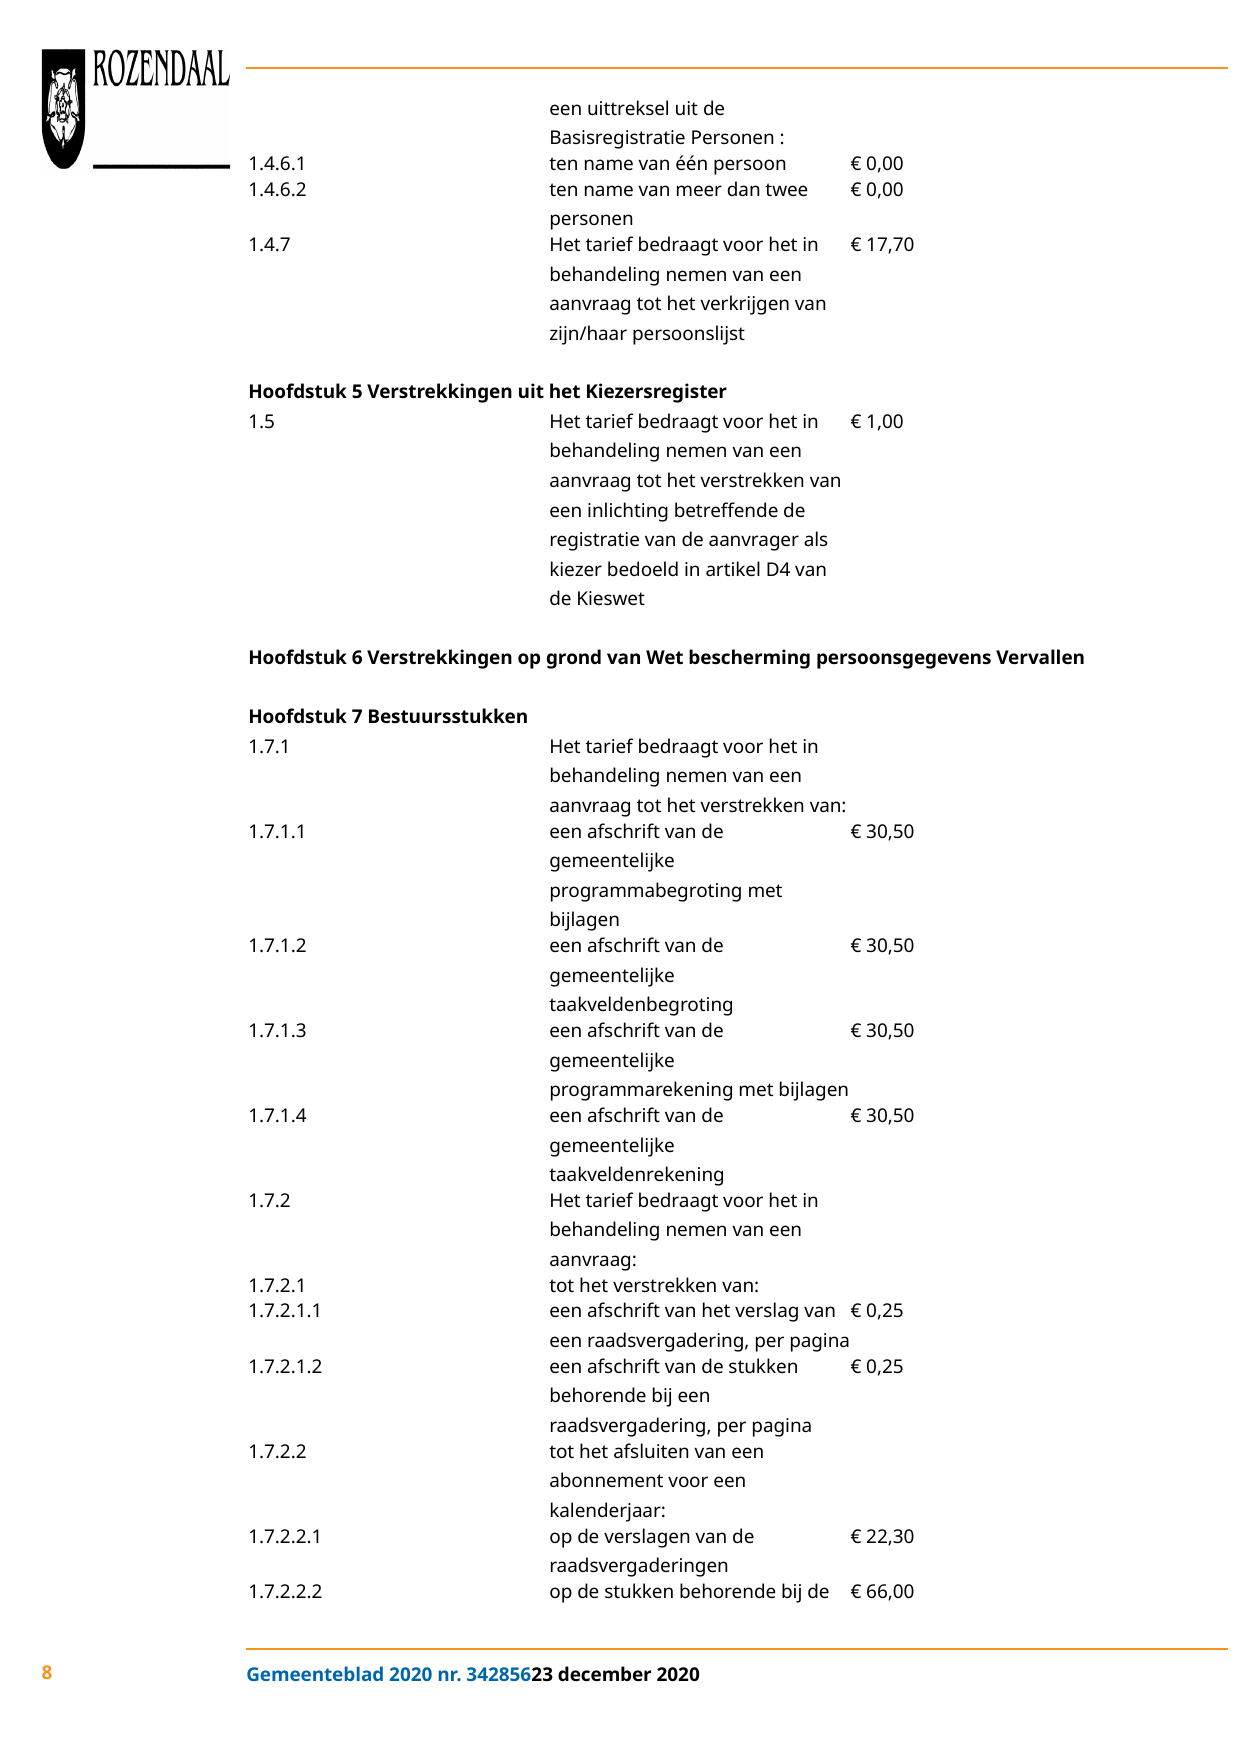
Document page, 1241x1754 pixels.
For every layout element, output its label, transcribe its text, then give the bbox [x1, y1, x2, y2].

table_cell een afschrift van de stukken behorende bij een raadsvergadering, per pagina [549, 1353, 850, 1438]
table_cell € 17,70 [850, 231, 1152, 346]
table_cell € 0,00 [850, 150, 1152, 176]
table_cell 1.7.2.2 [248, 1438, 549, 1523]
table_header Het tarief bedraagt voor het in behandeling nemen van een aanvraag tot het verstrekken van: [549, 733, 850, 818]
table_cell 1.7.2.1.1 [248, 1298, 549, 1353]
text Hoofdstuk 7 Bestuursstukken [248, 703, 1152, 729]
table_cell € 30,50 [850, 1102, 1152, 1187]
table_header 1.7.1 [248, 733, 549, 818]
table_cell een uittreksel uit de Basisregistratie Personen : [549, 95, 850, 150]
table_cell [850, 1272, 1152, 1298]
table_cell € 30,50 [850, 818, 1152, 932]
text Hoofdstuk 6 Verstrekkingen op grond van Wet bescherming persoonsgegevens Vervallen [248, 644, 1152, 670]
table_cell ten name van meer dan twee personen [549, 176, 850, 231]
table_cell [850, 1187, 1152, 1272]
table_cell een afschrift van de gemeentelijke taakveldenrekening [549, 1102, 850, 1187]
table_cell € 22,30 [850, 1523, 1152, 1578]
table_cell een afschrift van de gemeentelijke programmabegroting met bijlagen [549, 818, 850, 932]
text Hoofdstuk 5 Verstrekkingen uit het Kiezersregister [248, 378, 1152, 404]
table_cell € 30,50 [850, 933, 1152, 1017]
table_header Het tarief bedraagt voor het in behandeling nemen van een aanvraag tot het verstrekken van een inlichting betreffende de registratie van de aanvrager als kiezer bedoeld in artikel D4 van de Kieswet [549, 408, 850, 611]
table_cell € 30,50 [850, 1017, 1152, 1102]
table_cell [248, 95, 549, 150]
table_cell 1.7.2.2.1 [248, 1523, 549, 1578]
table_cell [850, 1438, 1152, 1523]
table_cell 1.7.1.3 [248, 1017, 549, 1102]
table_cell 1.7.1.1 [248, 818, 549, 932]
table_cell 1.7.1.2 [248, 933, 549, 1017]
table_cell op de verslagen van de raadsvergaderingen [549, 1523, 850, 1578]
table_cell [850, 95, 1152, 150]
table_cell 1.7.2.2.2 [248, 1578, 549, 1604]
table_header € 1,00 [850, 408, 1152, 611]
table_cell € 0,25 [850, 1353, 1152, 1438]
table_cell Het tarief bedraagt voor het in behandeling nemen van een aanvraag: [549, 1187, 850, 1272]
table_cell een afschrift van de gemeentelijke programmarekening met bijlagen [549, 1017, 850, 1102]
table_cell 1.7.2.1 [248, 1272, 549, 1298]
table_cell tot het afsluiten van een abonnement voor een kalenderjaar: [549, 1438, 850, 1523]
table_cell op de stukken behorende bij de [549, 1578, 850, 1604]
table_cell een afschrift van het verslag van een raadsvergadering, per pagina [549, 1298, 850, 1353]
table_cell 1.4.6.2 [248, 176, 549, 231]
table_cell € 0,25 [850, 1298, 1152, 1353]
table_cell € 0,00 [850, 176, 1152, 231]
table_cell 1.4.7 [248, 231, 549, 346]
table_cell 1.7.1.4 [248, 1102, 549, 1187]
table_cell 1.7.2.1.2 [248, 1353, 549, 1438]
table_cell 1.4.6.1 [248, 150, 549, 176]
table_header [850, 733, 1152, 818]
table_cell € 66,00 [850, 1578, 1152, 1604]
table_cell ten name van één persoon [549, 150, 850, 176]
table_header 1.5 [248, 408, 549, 611]
table_cell tot het verstrekken van: [549, 1272, 850, 1298]
picture [41, 47, 231, 172]
table_cell Het tarief bedraagt voor het in behandeling nemen van een aanvraag tot het verkrijgen van zijn/haar persoonslijst [549, 231, 850, 346]
table_cell een afschrift van de gemeentelijke taakveldenbegroting [549, 933, 850, 1017]
table_cell 1.7.2 [248, 1187, 549, 1272]
